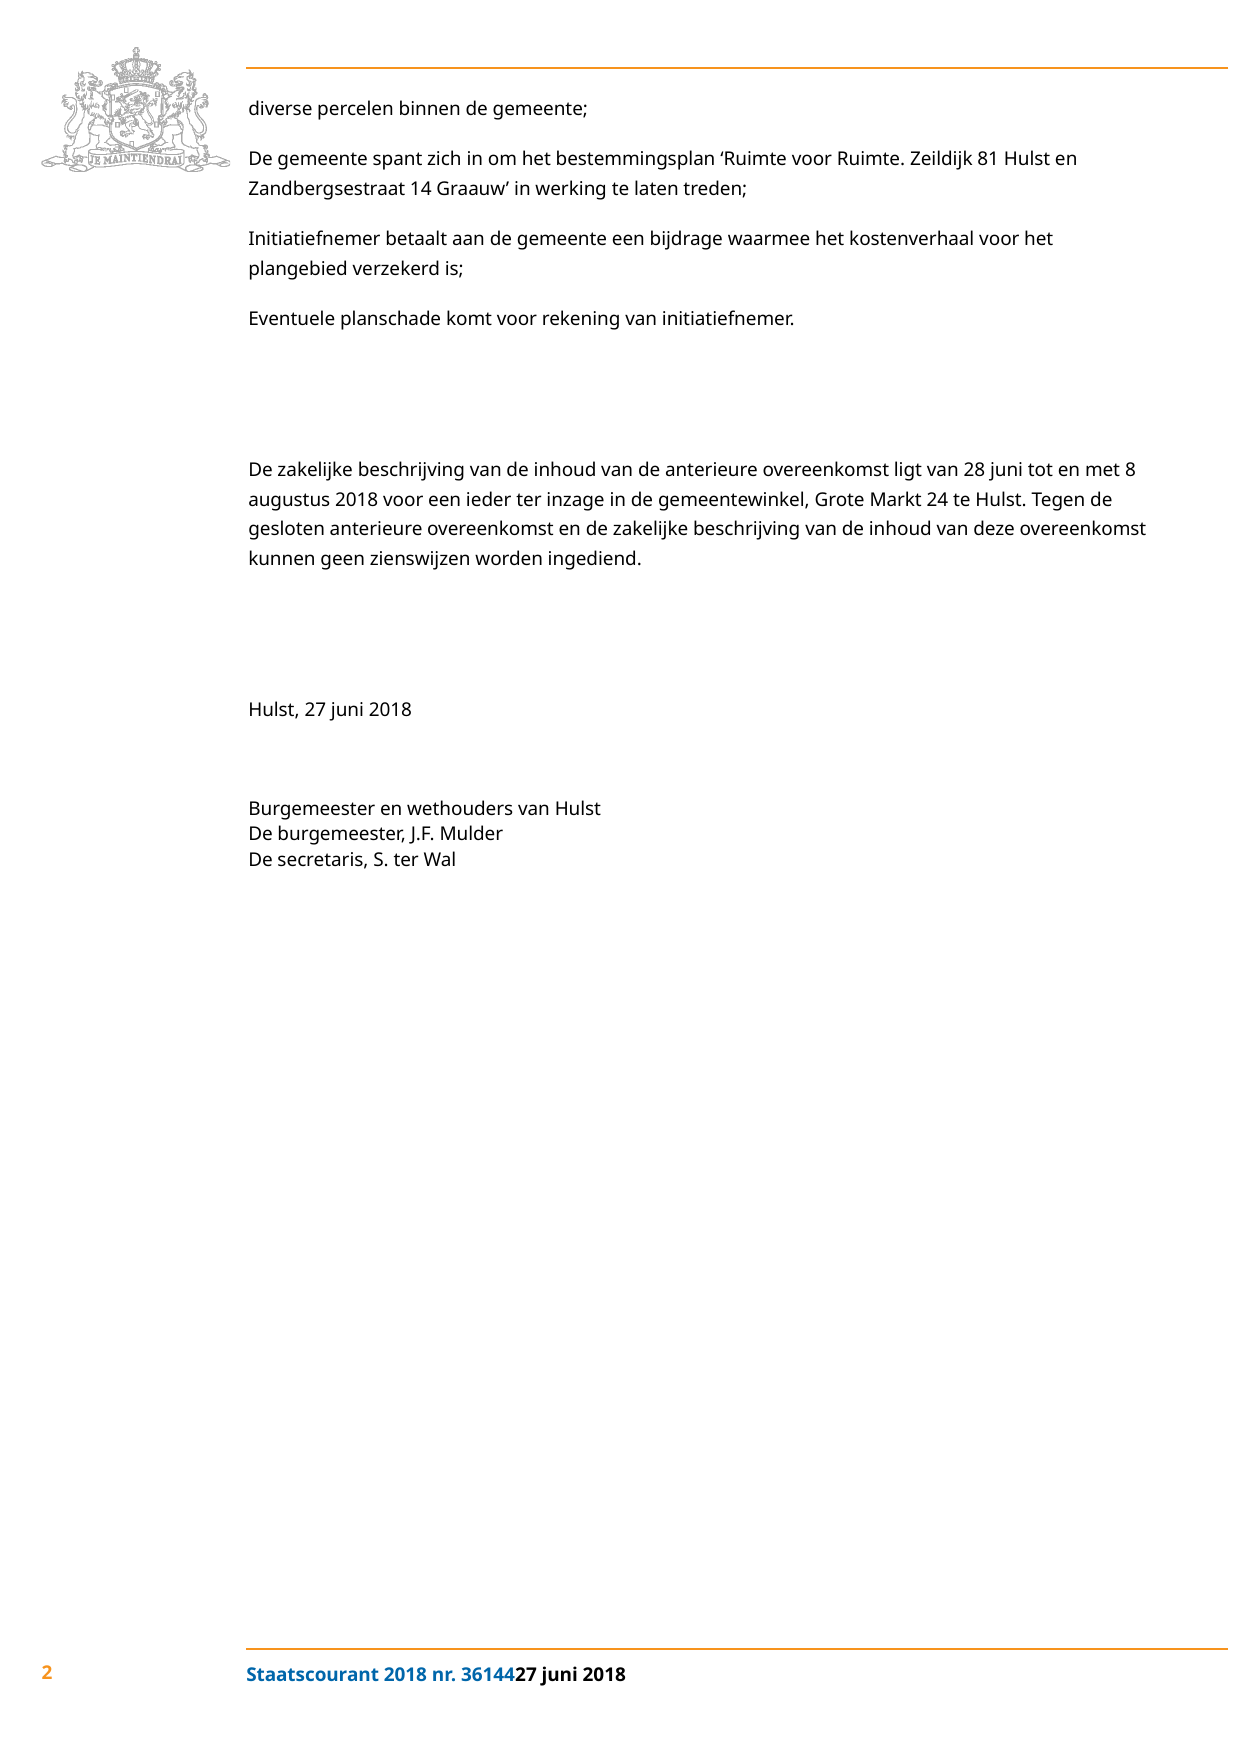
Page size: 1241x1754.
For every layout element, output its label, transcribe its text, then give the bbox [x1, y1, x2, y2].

text De burgemeester, J.F. Mulder [248, 820, 1152, 846]
text diverse percelen binnen de gemeente; [248, 95, 1152, 121]
text Eventuele planschade komt voor rekening van initiatiefnemer. [248, 305, 1152, 331]
text Burgemeester en wethouders van Hulst [248, 795, 1152, 820]
text Initiatiefnemer betaalt aan de gemeente een bijdrage waarmee het kostenverhaal voor het plangebied verzekerd is; [248, 225, 1152, 281]
text De gemeente spant zich in om het bestemmingsplan ‘Ruimte voor Ruimte. Zeildijk 81 Hulst en Zandbergsestraat 14 Graauw’ in werking te laten treden; [248, 145, 1152, 201]
text De secretaris, S. ter Wal [248, 846, 1152, 872]
text Hulst, 27 juni 2018 [248, 696, 1152, 722]
text De zakelijke beschrijving van de inhoud van de anterieure overeenkomst ligt van 28 juni tot en met 8 augustus 2018 voor een ieder ter inzage in de gemeentewinkel, Grote Markt 24 te Hulst. Tegen de gesloten anterieure overeenkomst en de zakelijke beschrijving van de inhoud van deze overeenkomst kunnen geen zienswijzen worden ingediend. [248, 456, 1152, 571]
picture [41, 47, 231, 172]
